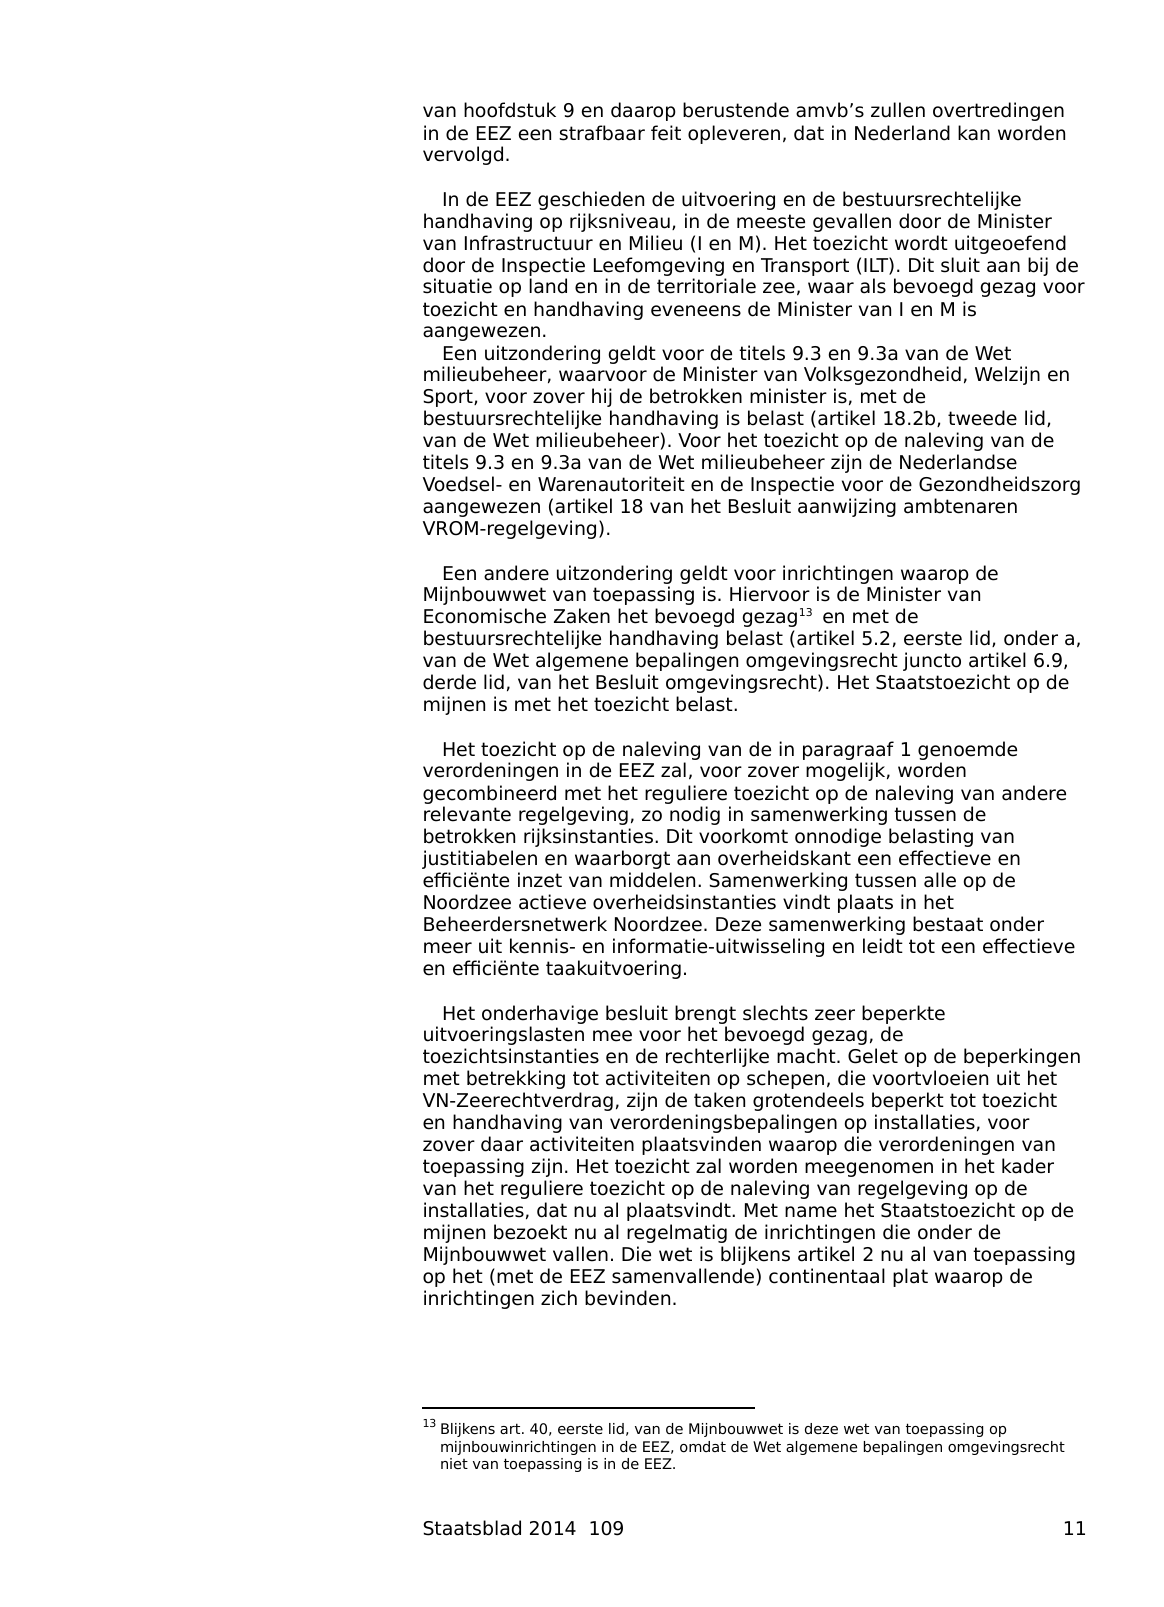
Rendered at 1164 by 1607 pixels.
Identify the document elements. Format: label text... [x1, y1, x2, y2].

text In de EEZ geschieden de uitvoering en de bestuursrechtelijke handhaving op rijksniveau, in de meeste gevallen door de Minister van Infrastructuur en Milieu (I en M). Het toezicht wordt uitgeoefend door de Inspectie Leefomgeving en Transport (ILT). Dit sluit aan bij de situatie op land en in de territoriale zee, waar als bevoegd gezag voor toezicht en handhaving eveneens de Minister van I en M is aangewezen. [422, 188, 1087, 342]
text Een uitzondering geldt voor de titels 9.3 en 9.3a van de Wet milieubeheer, waarvoor de Minister van Volksgezondheid, Welzijn en Sport, voor zover hij de betrokken minister is, met de bestuursrechtelijke handhaving is belast (artikel 18.2b, tweede lid, van de Wet milieubeheer). Voor het toezicht op de naleving van de titels 9.3 en 9.3a van de Wet milieubeheer zijn de Nederlandse Voedsel- en Warenautoriteit en de Inspectie voor de Gezondheidszorg aangewezen (artikel 18 van het Besluit aanwijzing ambtenaren VROM-regelgeving). [422, 342, 1087, 540]
text Een andere uitzondering geldt voor inrichtingen waarop de Mijnbouwwet van toepassing is. Hiervoor is de Minister van Economische Zaken het bevoegd gezag en met de bestuursrechtelijke handhaving belast (artikel 5.2, eerste lid, onder a, van de Wet algemene bepalingen omgevingsrecht juncto artikel 6.9, derde lid, van het Besluit omgevingsrecht). Het Staatstoezicht op de mijnen is met het toezicht belast. [422, 562, 1087, 716]
text Het onderhavige besluit brengt slechts zeer beperkte uitvoeringslasten mee voor het bevoegd gezag, de toezichtsinstanties en de rechterlijke macht. Gelet op de beperkingen met betrekking tot activiteiten op schepen, die voortvloeien uit het VN-Zeerechtverdrag, zijn de taken grotendeels beperkt tot toezicht en handhaving van verordeningsbepalingen op installaties, voor zover daar activiteiten plaatsvinden waarop die verordeningen van toepassing zijn. Het toezicht zal worden meegenomen in het kader van het reguliere toezicht op de naleving van regelgeving op de installaties, dat nu al plaatsvindt. Met name het Staatstoezicht op de mijnen bezoekt nu al regelmatig de inrichtingen die onder de Mijnbouwwet vallen. Die wet is blijkens artikel 2 nu al van toepassing op het (met de EEZ samenvallende) continentaal plat waarop de inrichtingen zich bevinden. [422, 1002, 1087, 1310]
text van hoofdstuk 9 en daarop berustende amvb’s zullen overtredingen in de EEZ een strafbaar feit opleveren, dat in Nederland kan worden vervolgd. [422, 100, 1087, 166]
text Het toezicht op de naleving van de in paragraaf 1 genoemde verordeningen in de EEZ zal, voor zover mogelijk, worden gecombineerd met het reguliere toezicht op de naleving van andere relevante regelgeving, zo nodig in samenwerking tussen de betrokken rijksinstanties. Dit voorkomt onnodige belasting van justitiabelen en waarborgt aan overheidskant een effectieve en efficiënte inzet van middelen. Samenwerking tussen alle op de Noordzee actieve overheidsinstanties vindt plaats in het Beheerdersnetwerk Noordzee. Deze samenwerking bestaat onder meer uit kennis- en informatie-uitwisseling en leidt tot een effectieve en efficiënte taakuitvoering. [422, 738, 1087, 980]
text Blijkens art. 40, eerste lid, van de Mijnbouwwet is deze wet van toepassing op mijnbouwinrichtingen in de EEZ, omdat de Wet algemene bepalingen omgevingsrecht niet van toepassing is in de EEZ. [422, 1417, 1087, 1473]
